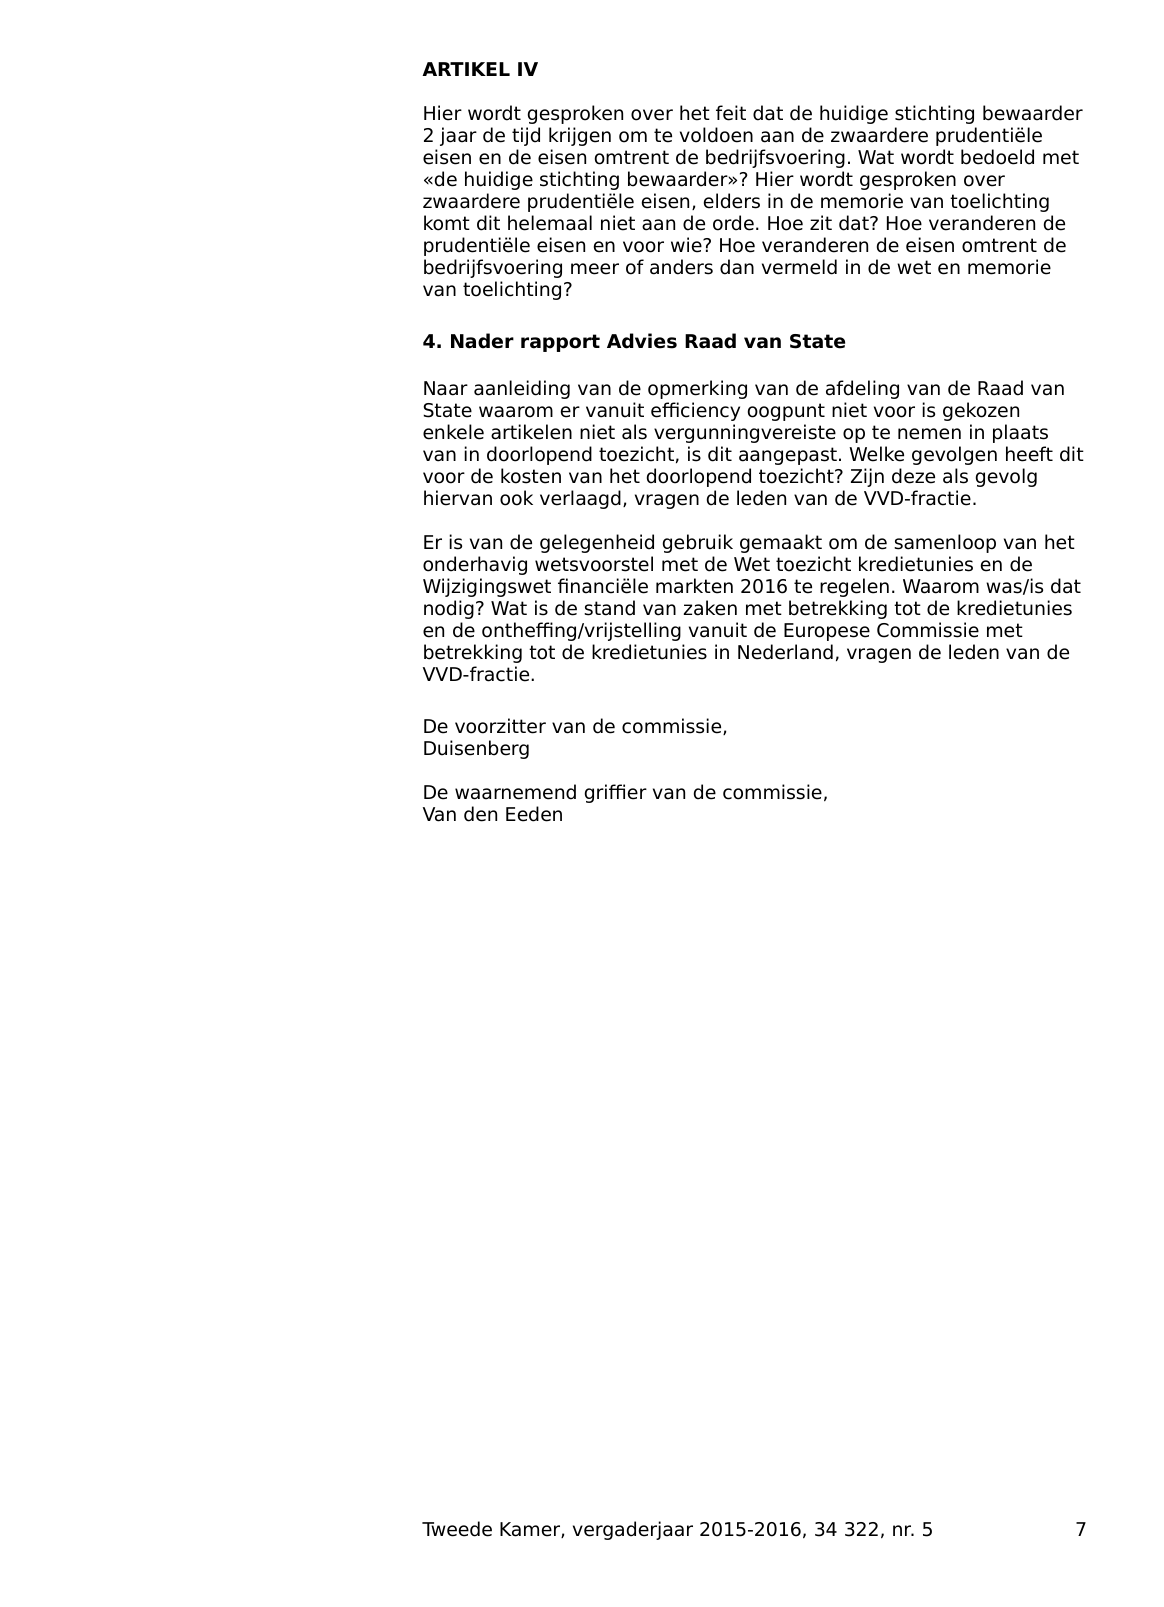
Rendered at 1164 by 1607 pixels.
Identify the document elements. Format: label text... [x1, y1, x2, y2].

subtitle 4. Nader rapport Advies Raad van State [422, 331, 1087, 353]
text Naar aanleiding van de opmerking van de afdeling van de Raad van State waarom er vanuit efficiency oogpunt niet voor is gekozen enkele artikelen niet als vergunningvereiste op te nemen in plaats van in doorlopend toezicht, is dit aangepast. Welke gevolgen heeft dit voor de kosten van het doorlopend toezicht? Zijn deze als gevolg hiervan ook verlaagd, vragen de leden van de VVD-fractie. [422, 378, 1087, 510]
subtitle ARTIKEL IV [422, 59, 1087, 81]
text Hier wordt gesproken over het feit dat de huidige stichting bewaarder 2 jaar de tijd krijgen om te voldoen aan de zwaardere prudentiële eisen en de eisen omtrent de bedrijfsvoering. Wat wordt bedoeld met «de huidige stichting bewaarder»? Hier wordt gesproken over zwaardere prudentiële eisen, elders in de memorie van toelichting komt dit helemaal niet aan de orde. Hoe zit dat? Hoe veranderen de prudentiële eisen en voor wie? Hoe veranderen de eisen omtrent de bedrijfsvoering meer of anders dan vermeld in de wet en memorie van toelichting? [422, 103, 1087, 301]
text De waarnemend griffier van de commissie, Van den Eeden [422, 782, 1087, 826]
text Er is van de gelegenheid gebruik gemaakt om de samenloop van het onderhavig wetsvoorstel met de Wet toezicht kredietunies en de Wijzigingswet financiële markten 2016 te regelen. Waarom was/is dat nodig? Wat is de stand van zaken met betrekking tot de kredietunies en de ontheffing/vrijstelling vanuit de Europese Commissie met betrekking tot de kredietunies in Nederland, vragen de leden van de VVD-fractie. [422, 532, 1087, 686]
text De voorzitter van de commissie, Duisenberg [422, 716, 1087, 760]
